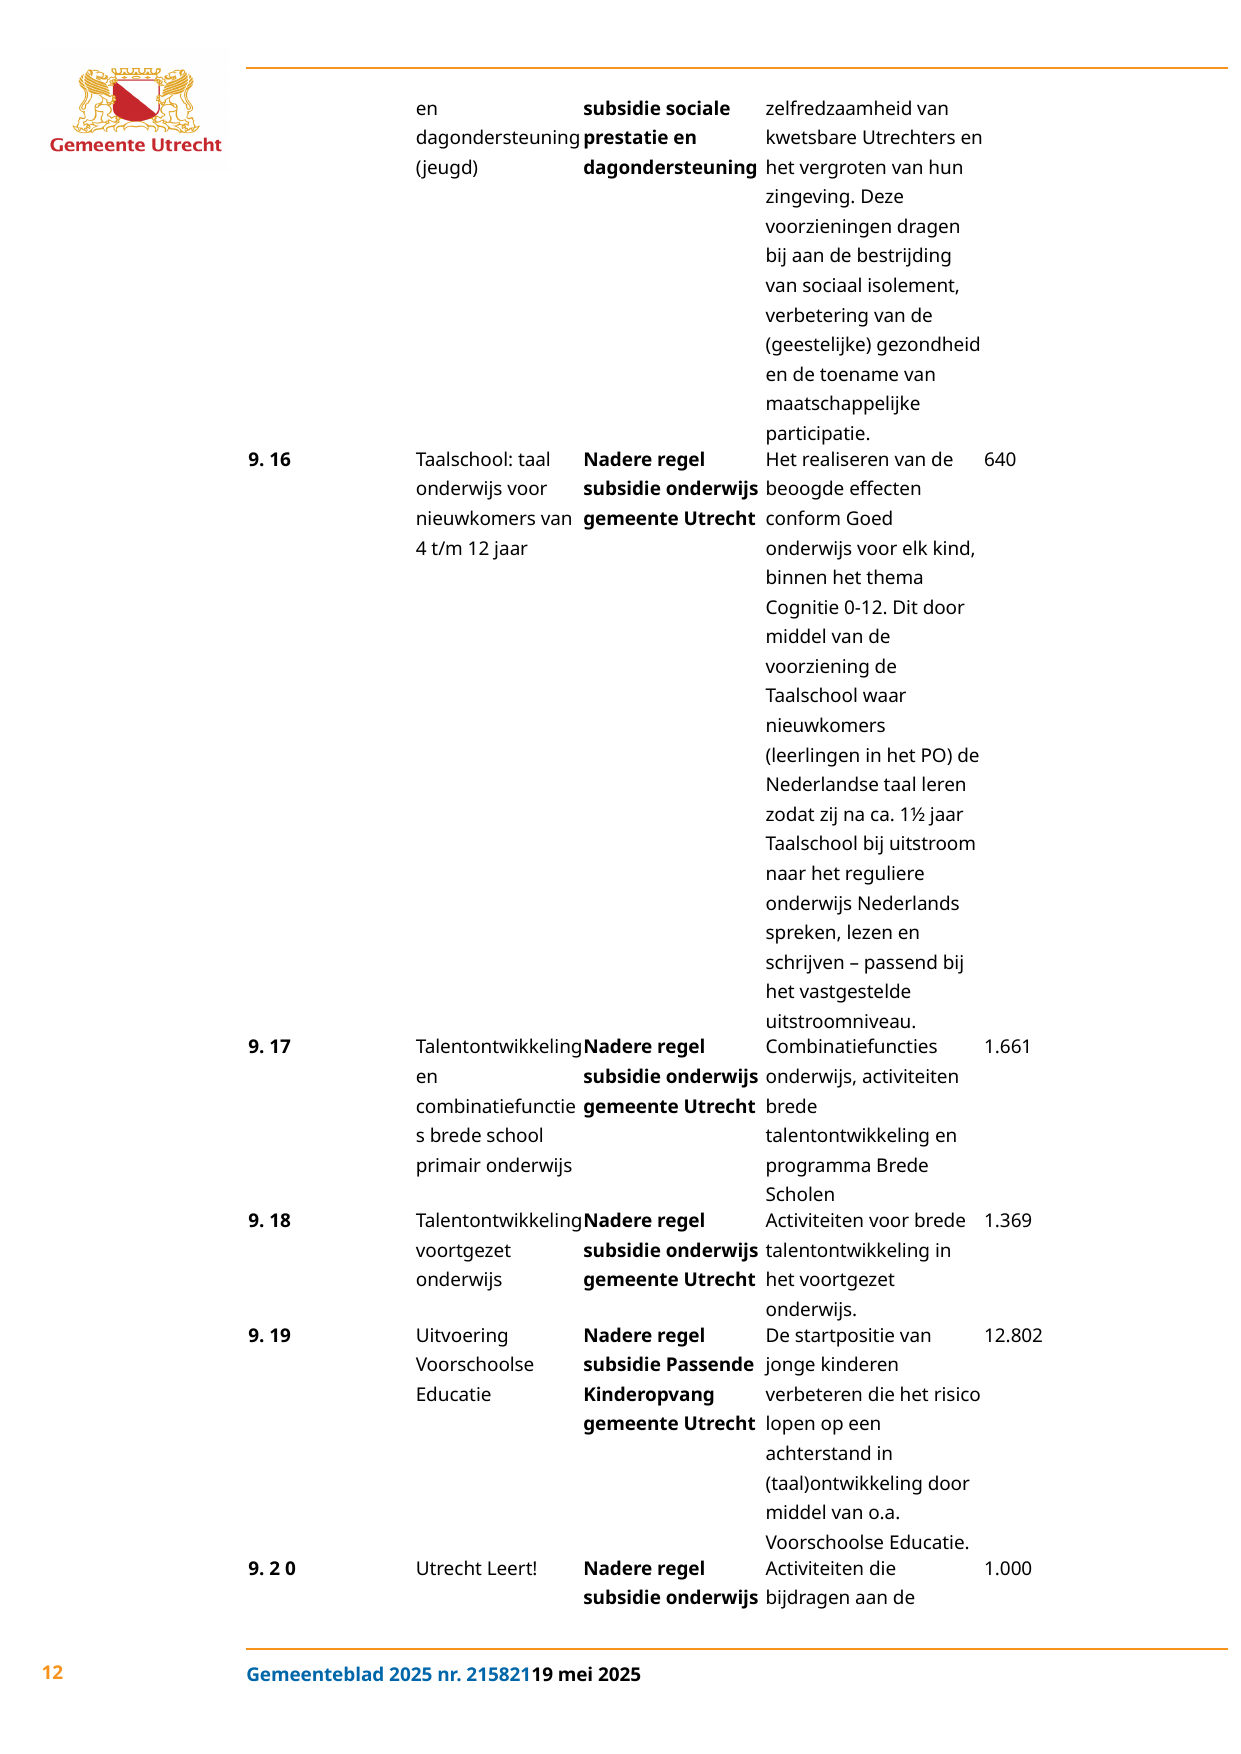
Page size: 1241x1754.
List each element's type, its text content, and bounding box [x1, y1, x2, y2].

table_cell [248, 95, 416, 446]
table_cell zelfredzaamheid van kwetsbare Utrechters en het vergroten van hun zingeving. Deze voorzieningen dragen bij aan de bestrijding van sociaal isolement, verbetering van de (geestelijke) gezondheid en de toename van maatschappelijke participatie. [765, 95, 984, 446]
table_cell Activiteiten voor brede talentontwikkeling in het voortgezet onderwijs. [765, 1208, 984, 1322]
table_cell 9. 17 [248, 1034, 416, 1207]
table_cell Nadere regel subsidie onderwijs gemeente Utrecht [583, 446, 765, 1034]
table_cell Taalschool: taal onderwijs voor nieuwkomers van 4 t/m 12 jaar [416, 446, 583, 1034]
table_cell Het realiseren van de beoogde effecten conform Goed onderwijs voor elk kind, binnen het thema Cognitie 0-12. Dit door middel van de voorziening de Taalschool waar nieuwkomers (leerlingen in het PO) de Nederlandse taal leren zodat zij na ca. 1½ jaar Taalschool bij uitstroom naar het reguliere onderwijs Nederlands spreken, lezen en schrijven – passend bij het vastgestelde uitstroomniveau. [765, 446, 984, 1034]
table_cell Activiteiten die bijdragen aan de [765, 1555, 984, 1610]
table_cell Nadere regel subsidie onderwijs gemeente Utrecht [583, 1034, 765, 1207]
table_cell Nadere regel subsidie Passende Kinderopvang gemeente Utrecht [583, 1322, 765, 1555]
table_cell en dagondersteuning (jeugd) [416, 95, 583, 446]
table_cell 9. 19 [248, 1322, 416, 1555]
table_cell [984, 95, 1152, 446]
table_cell 9. 2 0 [248, 1555, 416, 1610]
table_cell 9. 18 [248, 1208, 416, 1322]
table_cell Utrecht Leert! [416, 1555, 583, 1610]
table_cell 1.369 [984, 1208, 1152, 1322]
table_cell Nadere regel subsidie onderwijs gemeente Utrecht [583, 1208, 765, 1322]
table_cell Talentontwikkeling voortgezet onderwijs [416, 1208, 583, 1322]
table_cell 12.802 [984, 1322, 1152, 1555]
table_cell subsidie sociale prestatie en dagondersteuning [583, 95, 765, 446]
table_cell 9. 16 [248, 446, 416, 1034]
table_cell 1.000 [984, 1555, 1152, 1610]
table_cell Uitvoering Voorschoolse Educatie [416, 1322, 583, 1555]
table_cell 1.661 [984, 1034, 1152, 1207]
table_cell Nadere regel subsidie onderwijs [583, 1555, 765, 1610]
table_cell De startpositie van jonge kinderen verbeteren die het risico lopen op een achterstand in (taal)ontwikkeling door middel van o.a. Voorschoolse Educatie. [765, 1322, 984, 1555]
table_cell 640 [984, 446, 1152, 1034]
picture [41, 47, 231, 172]
table_cell Combinatiefuncties onderwijs, activiteiten brede talentontwikkeling en programma Brede Scholen [765, 1034, 984, 1207]
table_cell Talentontwikkeling en combinatiefuncties brede school primair onderwijs [416, 1034, 583, 1207]
